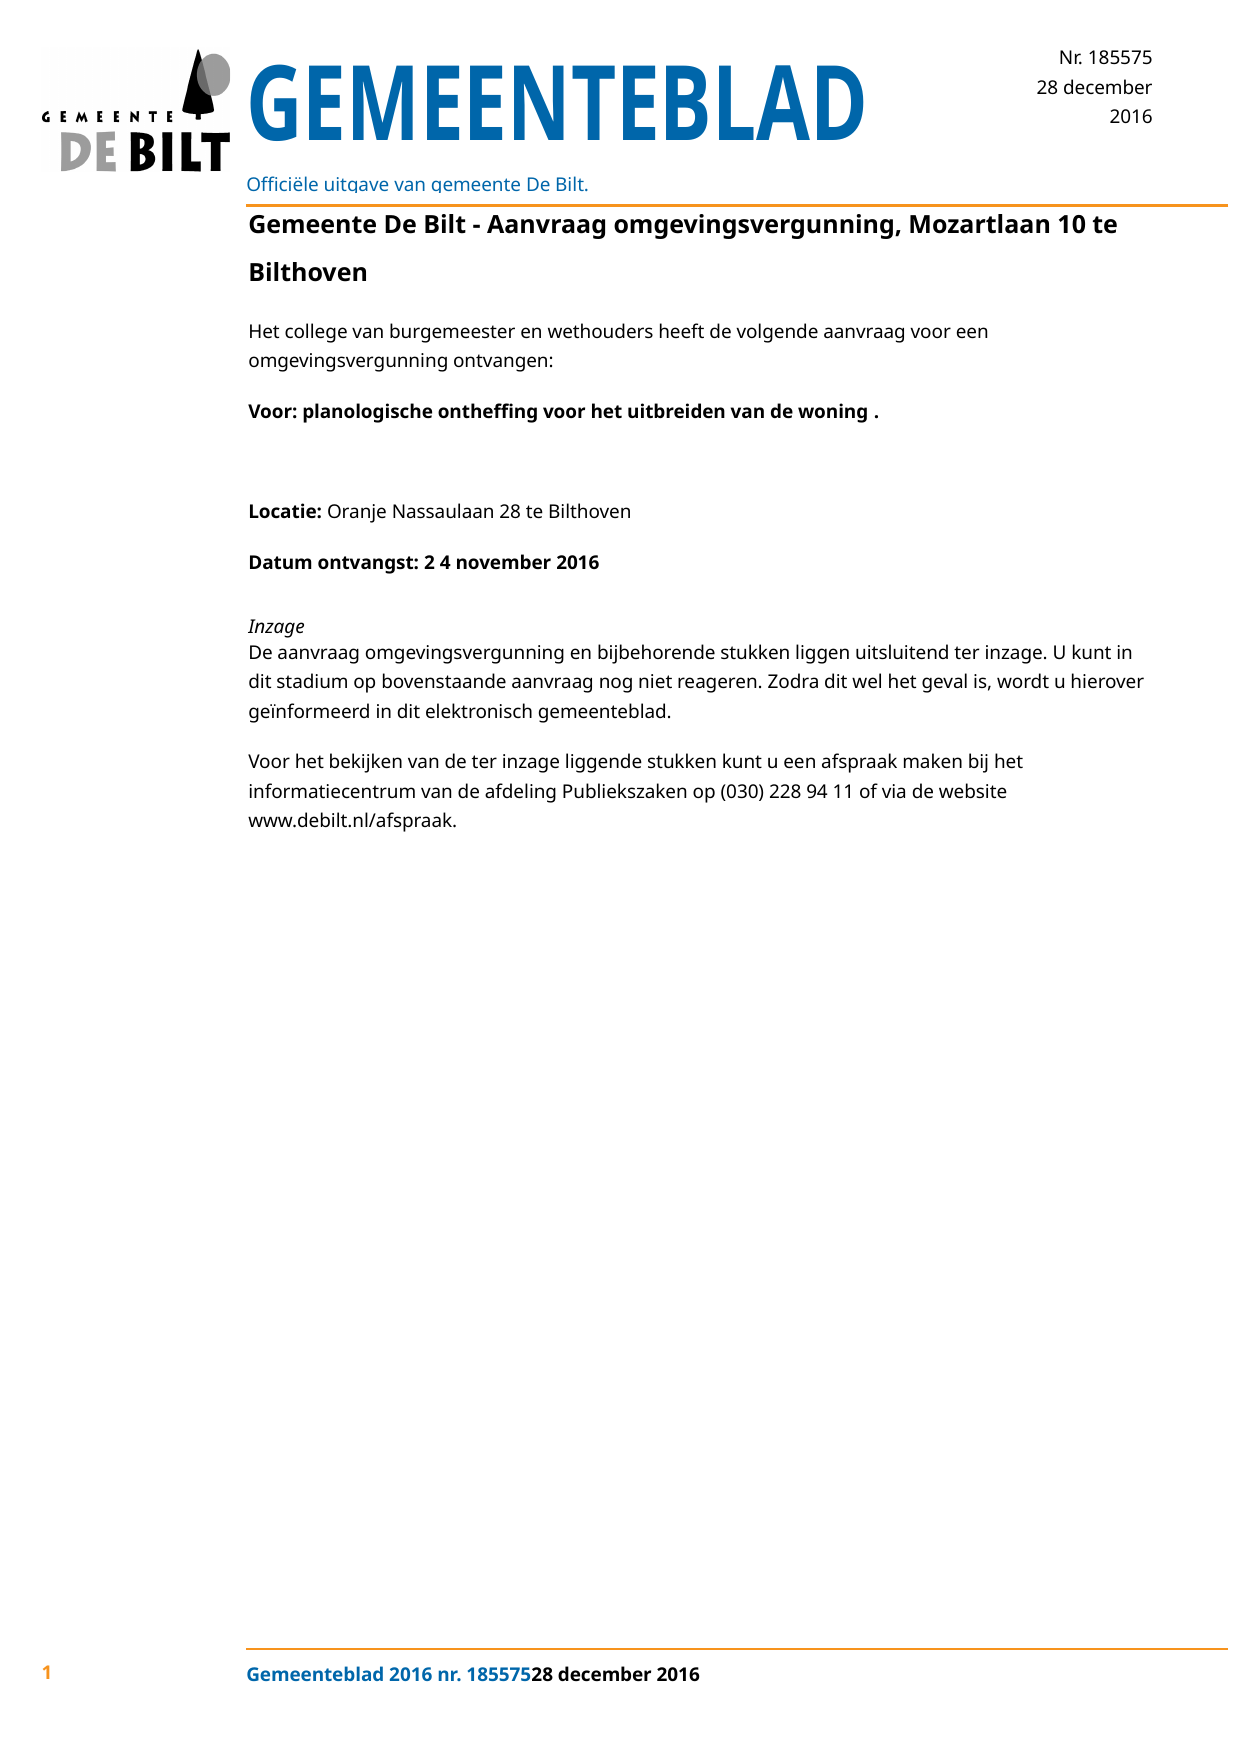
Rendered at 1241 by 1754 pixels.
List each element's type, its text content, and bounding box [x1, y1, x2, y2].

text Datum ontvangst: 2 4 november 2016 [248, 549, 1152, 575]
text Locatie: Oranje Nassaulaan 28 te Bilthoven [248, 499, 1152, 524]
text Voor het bekijken van de ter inzage liggende stukken kunt u een afspraak maken bij het informatiecentrum van de afdeling Publiekszaken op (030) 228 94 11 of via de website www.debilt.nl/afspraak. [248, 748, 1152, 833]
picture [41, 47, 231, 172]
text Voor: planologische ontheffing voor het uitbreiden van de woning . [248, 398, 1152, 424]
text Gemeente De Bilt - Aanvraag omgevingsvergunning, Mozartlaan 10 te Bilthoven [248, 207, 1152, 288]
text Het college van burgemeester en wethouders heeft de volgende aanvraag voor een omgevingsvergunning ontvangen: [248, 318, 1152, 373]
text Inzage [248, 613, 1152, 639]
text De aanvraag omgevingsvergunning en bijbehorende stukken liggen uitsluitend ter inzage. U kunt in dit stadium op bovenstaande aanvraag nog niet reageren. Zodra dit wel het geval is, wordt u hierover geïnformeerd in dit elektronisch gemeenteblad. [248, 639, 1152, 724]
